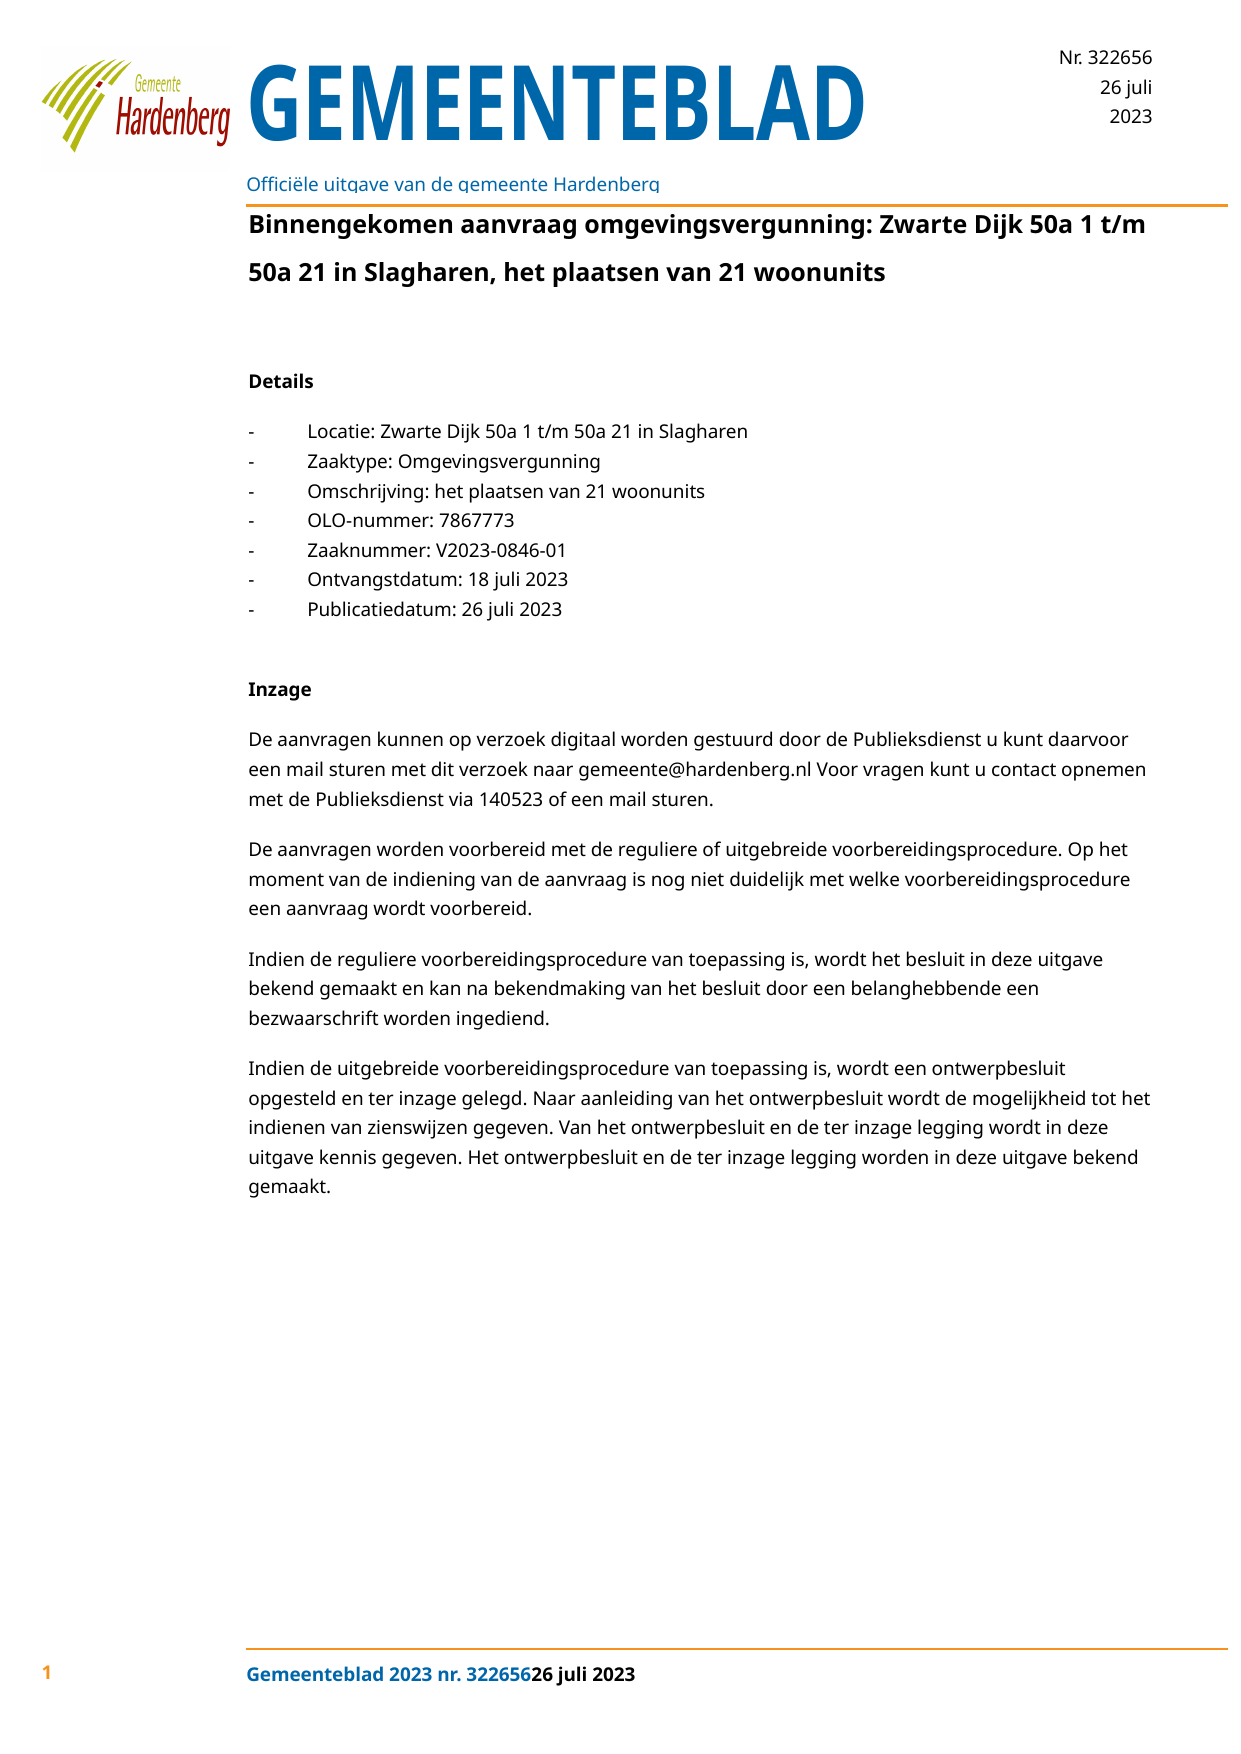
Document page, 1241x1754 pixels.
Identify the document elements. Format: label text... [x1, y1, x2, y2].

list Zaaktype: Omgevingsvergunning [248, 448, 1152, 474]
text Indien de reguliere voorbereidingsprocedure van toepassing is, wordt het besluit in deze uitgave bekend gemaakt en kan na bekendmaking van het besluit door een belanghebbende een bezwaarschrift worden ingediend. [248, 946, 1152, 1031]
text De aanvragen kunnen op verzoek digitaal worden gestuurd door de Publieksdienst u kunt daarvoor een mail sturen met dit verzoek naar gemeente@hardenberg.nl Voor vragen kunt u contact opnemen met de Publieksdienst via 140523 of een mail sturen. [248, 727, 1152, 812]
text Indien de uitgebreide voorbereidingsprocedure van toepassing is, wordt een ontwerpbesluit opgesteld en ter inzage gelegd. Naar aanleiding van het ontwerpbesluit wordt de mogelijkheid tot het indienen van zienswijzen gegeven. Van het ontwerpbesluit en de ter inzage legging wordt in deze uitgave kennis gegeven. Het ontwerpbesluit en de ter inzage legging worden in deze uitgave bekend gemaakt. [248, 1055, 1152, 1199]
text Details [248, 368, 1152, 394]
picture [41, 47, 231, 172]
list Publicatiedatum: 26 juli 2023 [248, 596, 1152, 622]
list Locatie: Zwarte Dijk 50a 1 t/m 50a 21 in Slagharen [248, 419, 1152, 444]
list Ontvangstdatum: 18 juli 2023 [248, 567, 1152, 592]
text De aanvragen worden voorbereid met de reguliere of uitgebreide voorbereidingsprocedure. Op het moment van de indiening van de aanvraag is nog niet duidelijk met welke voorbereidingsprocedure een aanvraag wordt voorbereid. [248, 836, 1152, 921]
list Omschrijving: het plaatsen van 21 woonunits [248, 478, 1152, 504]
list OLO-nummer: 7867773 [248, 507, 1152, 533]
text Binnengekomen aanvraag omgevingsvergunning: Zwarte Dijk 50a 1 t/m 50a 21 in Slagharen, het plaatsen van 21 woonunits [248, 207, 1152, 288]
text Inzage [248, 676, 1152, 702]
list Zaaknummer: V2023-0846-01 [248, 537, 1152, 563]
